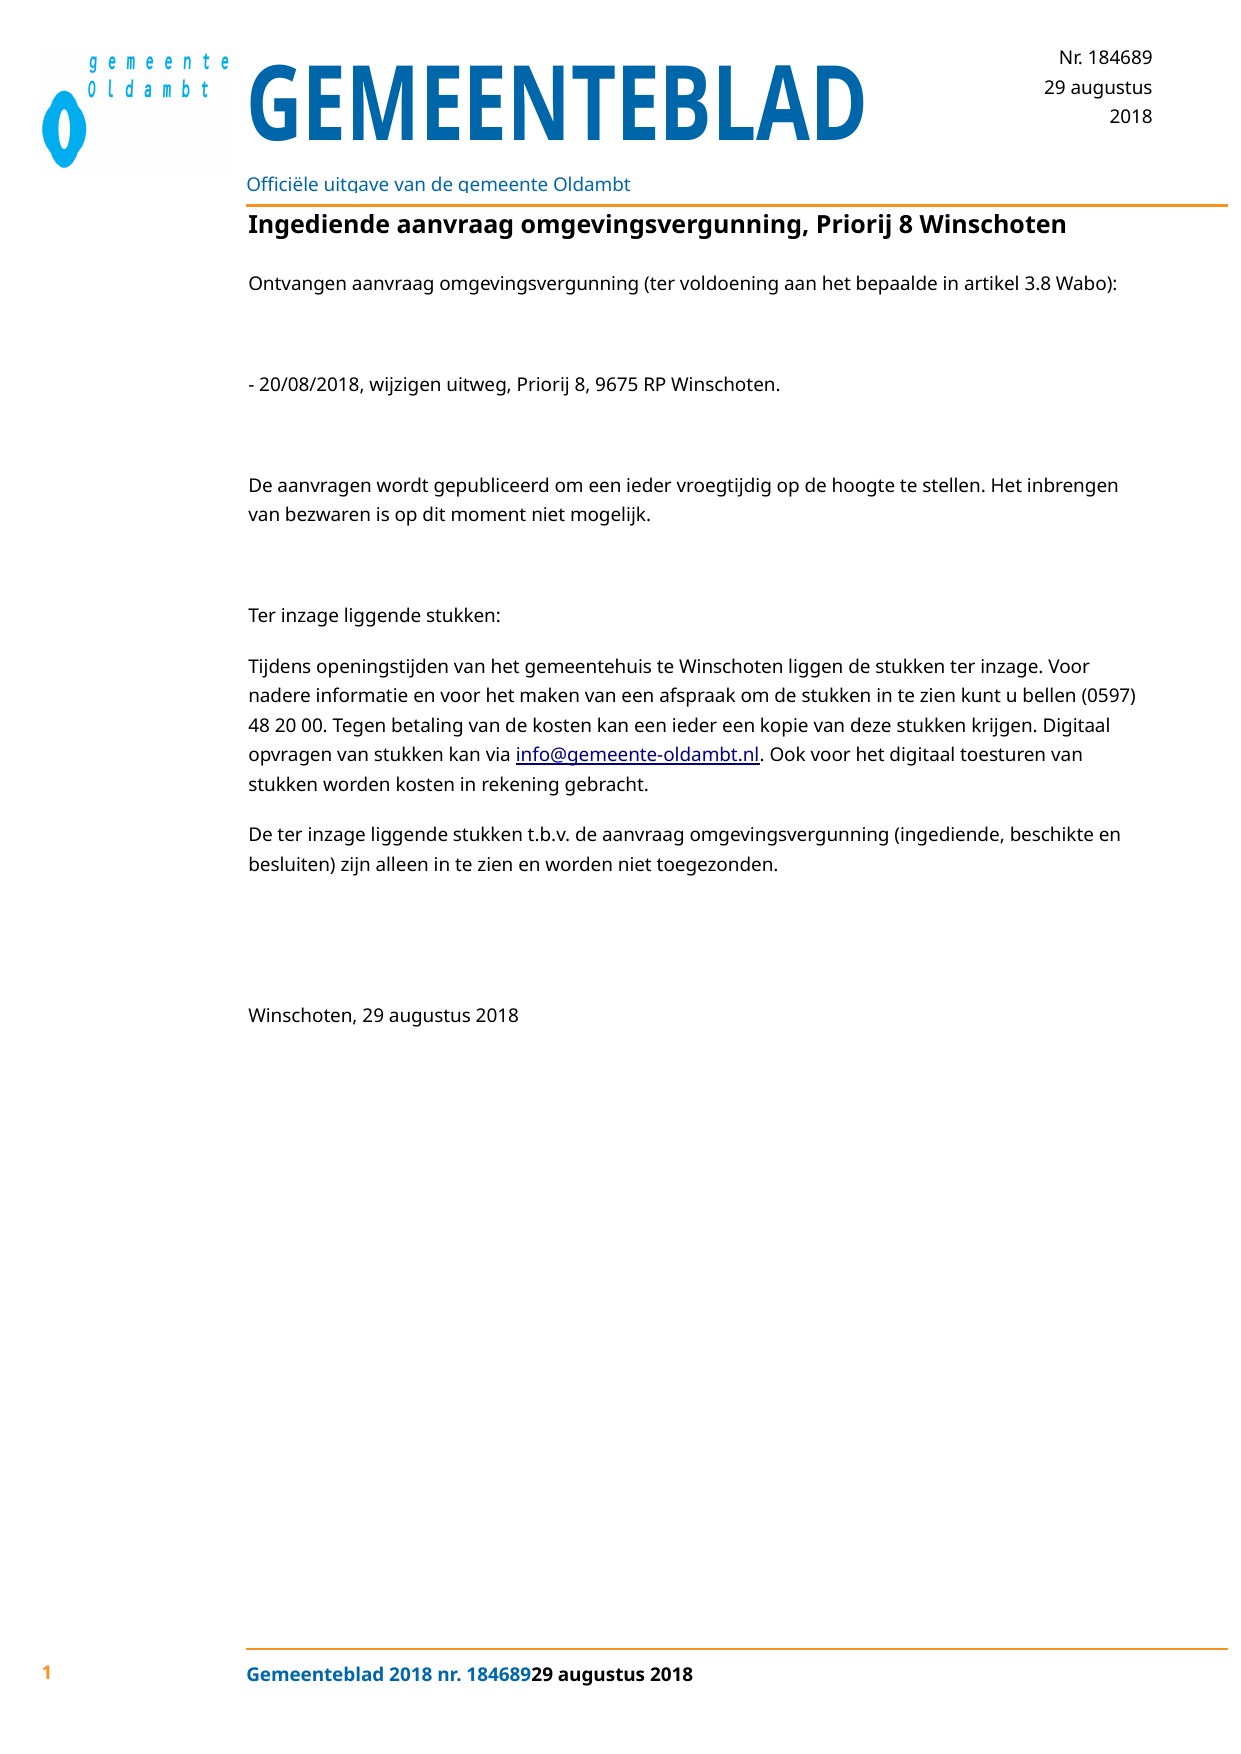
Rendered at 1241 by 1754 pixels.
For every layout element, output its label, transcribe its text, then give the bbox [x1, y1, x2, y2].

text Ingediende aanvraag omgevingsvergunning, Priorij 8 Winschoten [248, 207, 1152, 241]
text Tijdens openingstijden van het gemeentehuis te Winschoten liggen de stukken ter inzage. Voor nadere informatie en voor het maken van een afspraak om de stukken in te zien kunt u bellen (0597) 48 20 00. Tegen betaling van de kosten kan een ieder een kopie van deze stukken krijgen. Digitaal opvragen van stukken kan via info@gemeente-oldambt.nl. Ook voor het digitaal toesturen van stukken worden kosten in rekening gebracht. [248, 653, 1152, 797]
text - 20/08/2018, wijzigen uitweg, Priorij 8, 9675 RP Winschoten. [248, 371, 1152, 397]
picture [41, 47, 231, 172]
text De aanvragen wordt gepubliceerd om een ieder vroegtijdig op de hoogte te stellen. Het inbrengen van bezwaren is op dit moment niet mogelijk. [248, 472, 1152, 527]
text De ter inzage liggende stukken t.b.v. de aanvraag omgevingsvergunning (ingediende, beschikte en besluiten) zijn alleen in te zien en worden niet toegezonden. [248, 822, 1152, 877]
text Winschoten, 29 augustus 2018 [248, 1002, 1152, 1028]
text Ter inzage liggende stukken: [248, 602, 1152, 628]
text Ontvangen aanvraag omgevingsvergunning (ter voldoening aan het bepaalde in artikel 3.8 Wabo): [248, 270, 1152, 296]
